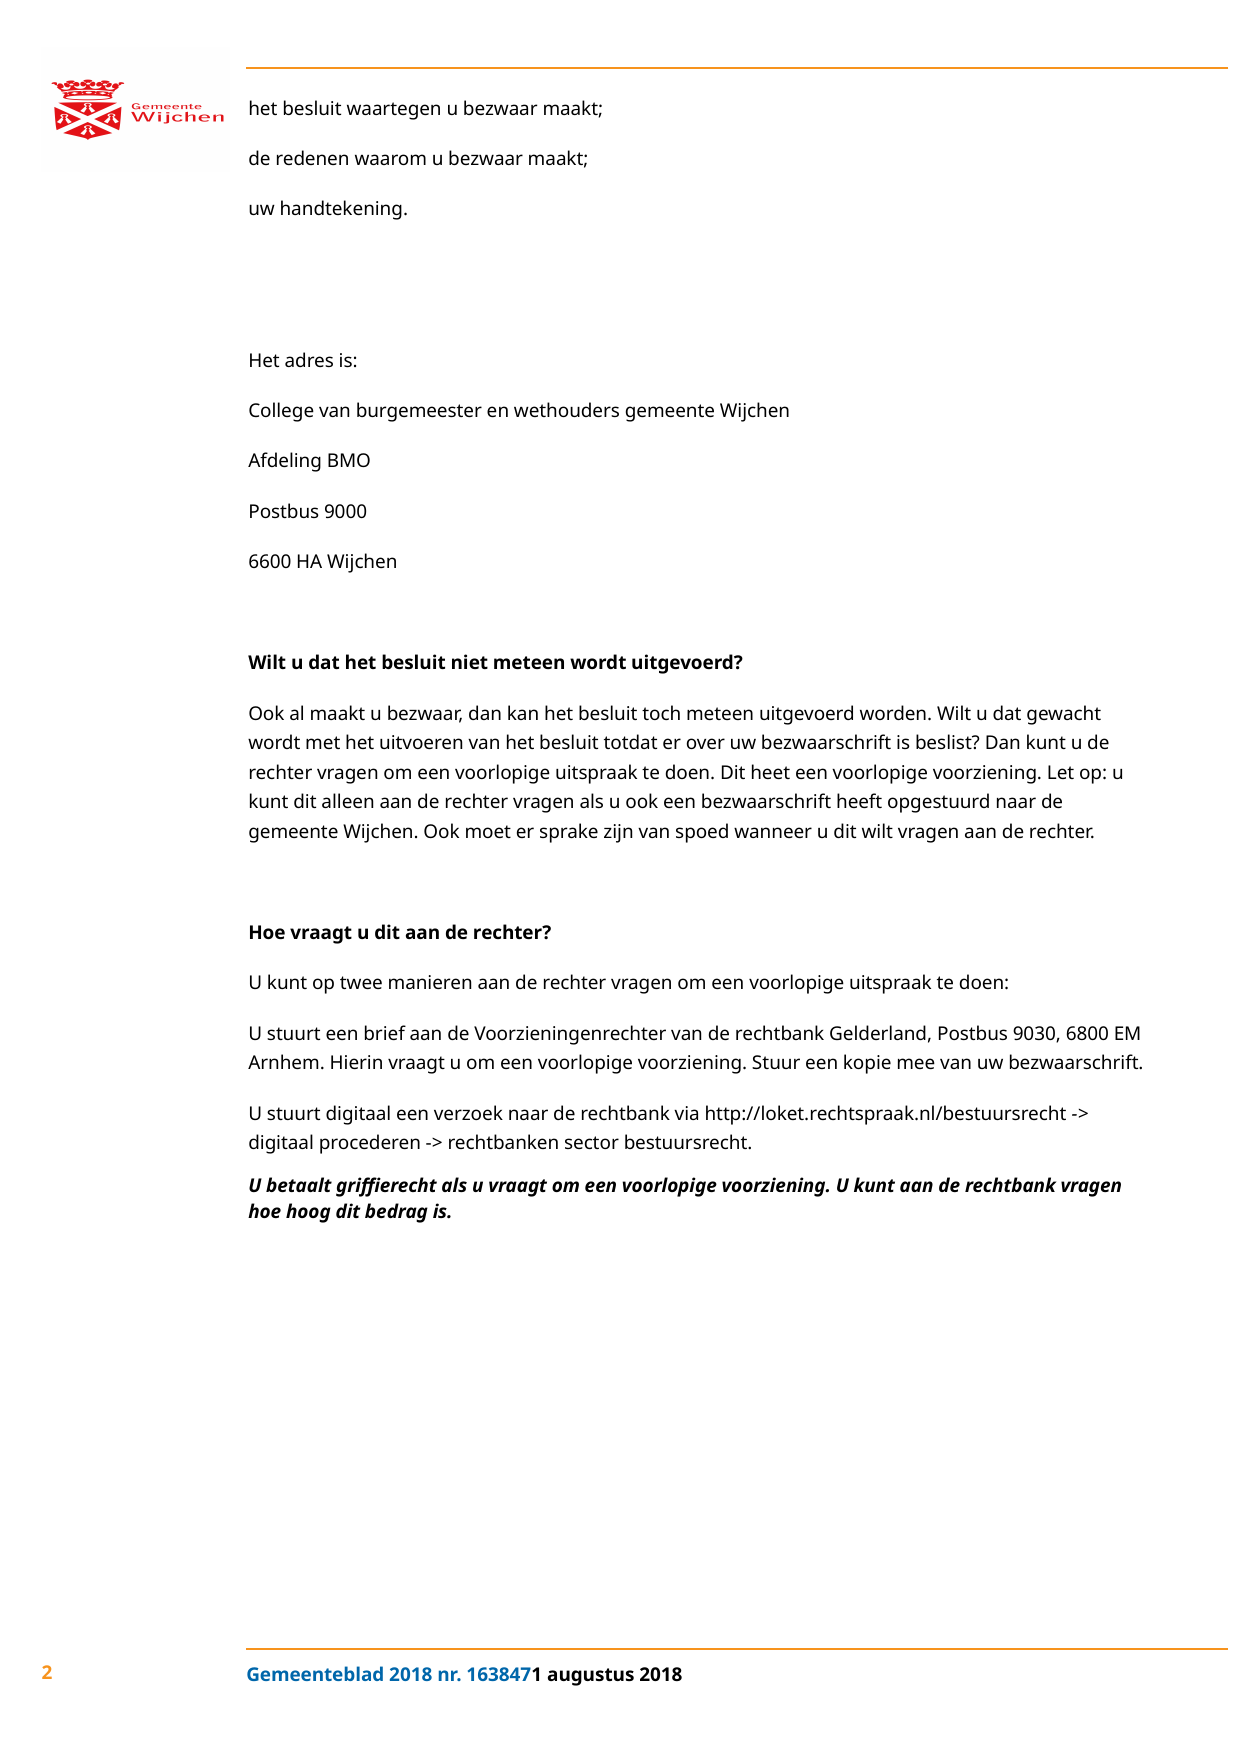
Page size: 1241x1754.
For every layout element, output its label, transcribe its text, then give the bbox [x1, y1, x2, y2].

text U stuurt een brief aan de Voorzieningenrechter van de rechtbank Gelderland, Postbus 9030, 6800 EM Arnhem. Hierin vraagt u om een voorlopige voorziening. Stuur een kopie mee van uw bezwaarschrift. [248, 1020, 1152, 1075]
text het besluit waartegen u bezwaar maakt; [248, 95, 1152, 121]
text 6600 HA Wijchen [248, 548, 1152, 574]
text Wilt u dat het besluit niet meteen wordt uitgevoerd? [248, 649, 1152, 675]
picture [41, 47, 231, 172]
text uw handtekening. [248, 196, 1152, 221]
text Het adres is: [248, 347, 1152, 373]
text de redenen waarom u bezwaar maakt; [248, 145, 1152, 171]
text Postbus 9000 [248, 498, 1152, 524]
text Ook al maakt u bezwaar, dan kan het besluit toch meteen uitgevoerd worden. Wilt u dat gewacht wordt met het uitvoeren van het besluit totdat er over uw bezwaarschrift is beslist? Dan kunt u de rechter vragen om een voorlopige uitspraak te doen. Dit heet een voorlopige voorziening. Let op: u kunt dit alleen aan de rechter vragen als u ook een bezwaarschrift heeft opgestuurd naar de gemeente Wijchen. Ook moet er sprake zijn van spoed wanneer u dit wilt vragen aan de rechter. [248, 700, 1152, 844]
text U stuurt digitaal een verzoek naar de rechtbank via http://loket.rechtspraak.nl/bestuursrecht -> digitaal procederen -> rechtbanken sector bestuursrecht. [248, 1100, 1152, 1155]
text U betaalt griffierecht als u vraagt om een voorlopige voorziening. U kunt aan de rechtbank vragen hoe hoog dit bedrag is. [248, 1172, 1152, 1224]
text U kunt op twee manieren aan de rechter vragen om een voorlopige uitspraak te doen: [248, 969, 1152, 995]
text College van burgemeester en wethouders gemeente Wijchen [248, 397, 1152, 423]
text Afdeling BMO [248, 448, 1152, 473]
text Hoe vraagt u dit aan de rechter? [248, 919, 1152, 945]
